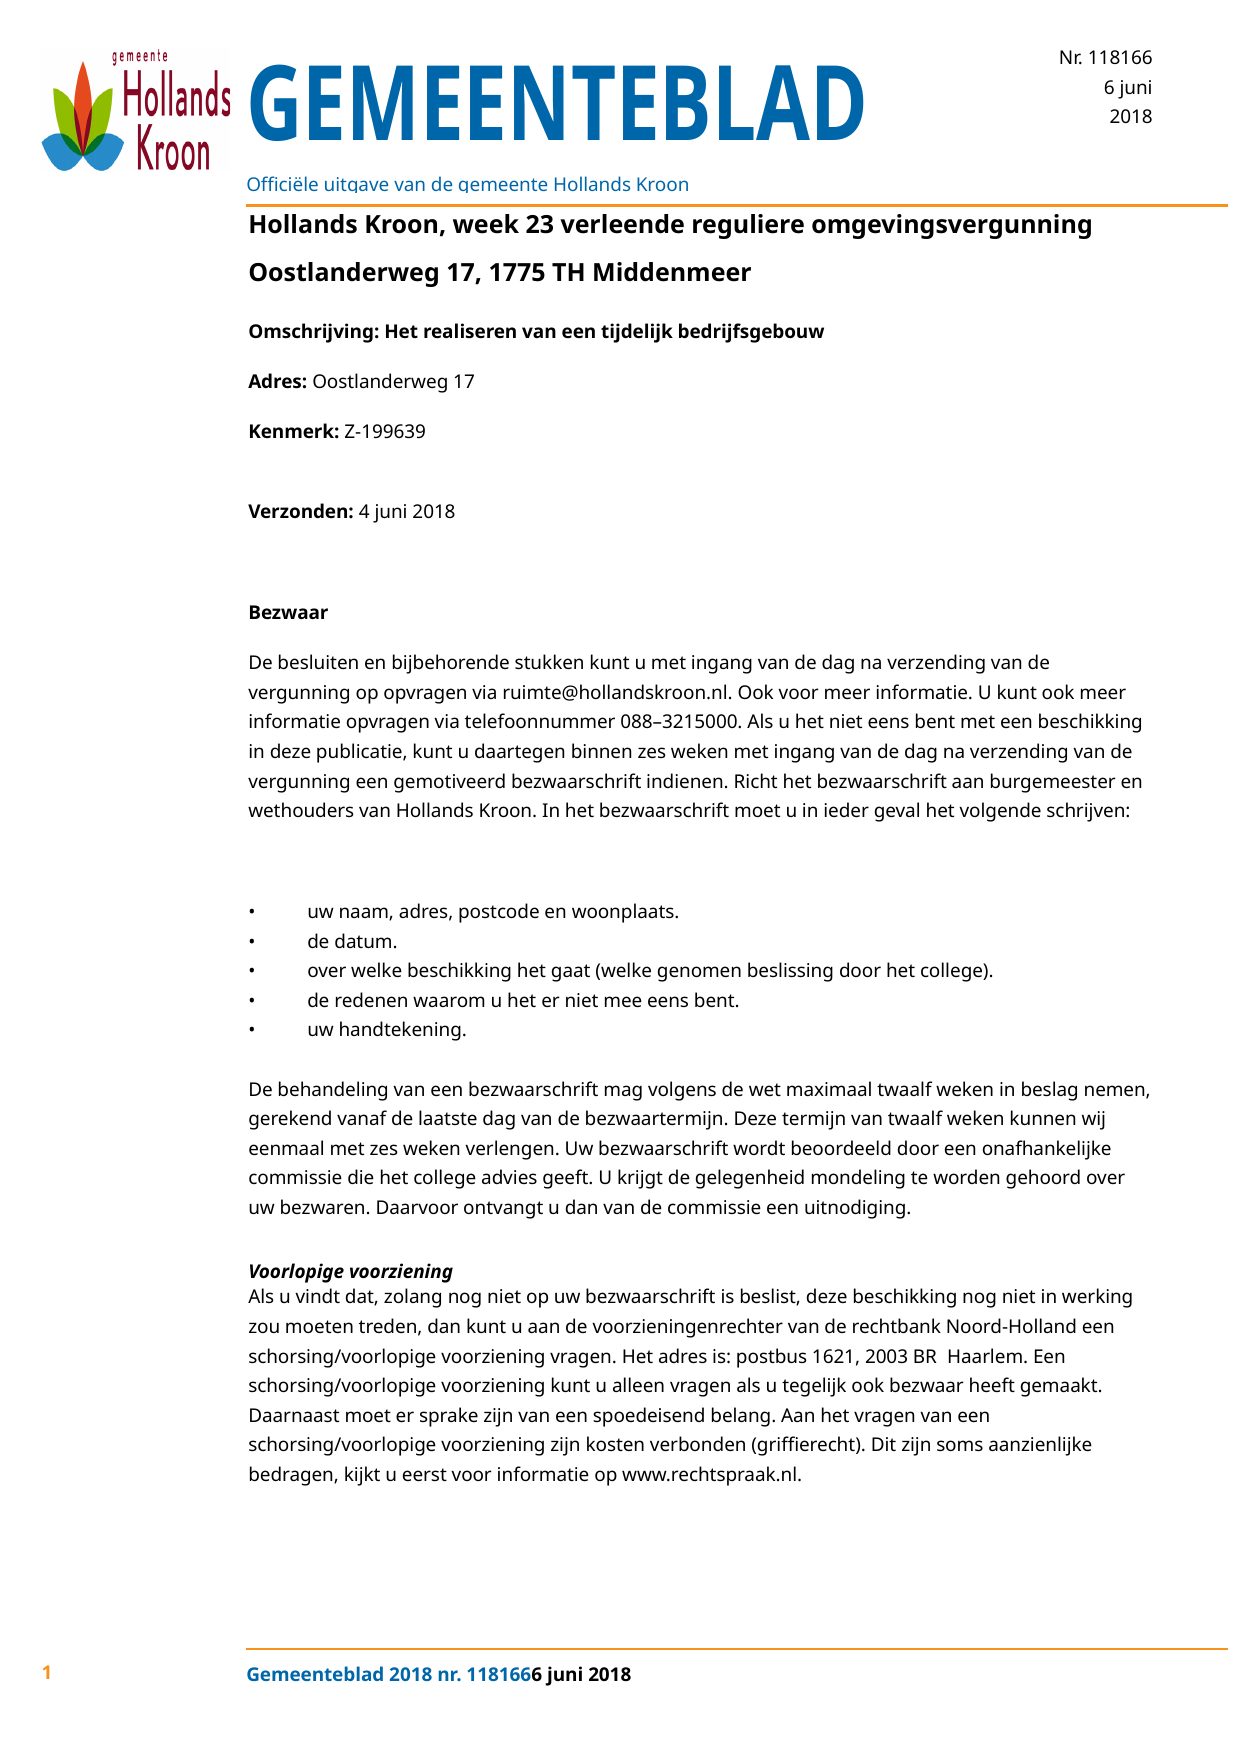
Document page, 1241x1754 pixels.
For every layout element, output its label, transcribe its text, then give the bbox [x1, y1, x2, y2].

text De behandeling van een bezwaarschrift mag volgens de wet maximaal twaalf weken in beslag nemen, gerekend vanaf de laatste dag van de bezwaartermijn. Deze termijn van twaalf weken kunnen wij eenmaal met zes weken verlengen. Uw bezwaarschrift wordt beoordeeld door een onafhankelijke commissie die het college advies geeft. U krijgt de gelegenheid mondeling te worden gehoord over uw bezwaren. Daarvoor ontvangt u dan van de commissie een uitnodiging. [248, 1076, 1152, 1220]
picture [41, 47, 231, 172]
table_header [700, 469, 1152, 495]
text Als u vindt dat, zolang nog niet op uw bezwaarschrift is beslist, deze beschikking nog niet in werking zou moeten treden, dan kunt u aan de voorzieningenrechter van de rechtbank Noord-Holland een schorsing/voorlopige voorziening vragen. Het adres is: postbus 1621, 2003 BR Haarlem. Een schorsing/voorlopige voorziening kunt u alleen vragen als u tegelijk ook bezwaar heeft gemaakt. Daarnaast moet er sprake zijn van een spoedeisend belang. Aan het vragen van een schorsing/voorlopige voorziening zijn kosten verbonden (griffierecht). Dit zijn soms aanzienlijke bedragen, kijkt u eerst voor informatie op www.rechtspraak.nl. [248, 1284, 1152, 1487]
text Voorlopige voorziening [248, 1258, 1152, 1284]
list de redenen waarom u het er niet mee eens bent. [248, 987, 1152, 1013]
text De besluiten en bijbehorende stukken kunt u met ingang van de dag na verzending van de vergunning op opvragen via ruimte@hollandskroon.nl. Ook voor meer informatie. U kunt ook meer informatie opvragen via telefoonnummer 088–3215000. Als u het niet eens bent met een beschikking in deze publicatie, kunt u daartegen binnen zes weken met ingang van de dag na verzending van de vergunning een gemotiveerd bezwaarschrift indienen. Richt het bezwaarschrift aan burgemeester en wethouders van Hollands Kroon. In het bezwaarschrift moet u in ieder geval het volgende schrijven: [248, 649, 1152, 823]
list uw naam, adres, postcode en woonplaats. [248, 898, 1152, 924]
text Kenmerk: Z-199639 [248, 419, 1152, 444]
list over welke beschikking het gaat (welke genomen beslissing door het college). [248, 957, 1152, 983]
text Verzonden: 4 juni 2018 [248, 498, 1152, 524]
list de datum. [248, 928, 1152, 953]
list uw handtekening. [248, 1017, 1152, 1042]
text Omschrijving: Het realiseren van een tijdelijk bedrijfsgebouw [248, 318, 1152, 344]
text Hollands Kroon, week 23 verleende reguliere omgevingsvergunning Oostlanderweg 17, 1775 TH Middenmeer [248, 207, 1152, 288]
table_header [248, 469, 700, 495]
text Bezwaar [248, 599, 1152, 625]
text Adres: Oostlanderweg 17 [248, 368, 1152, 394]
